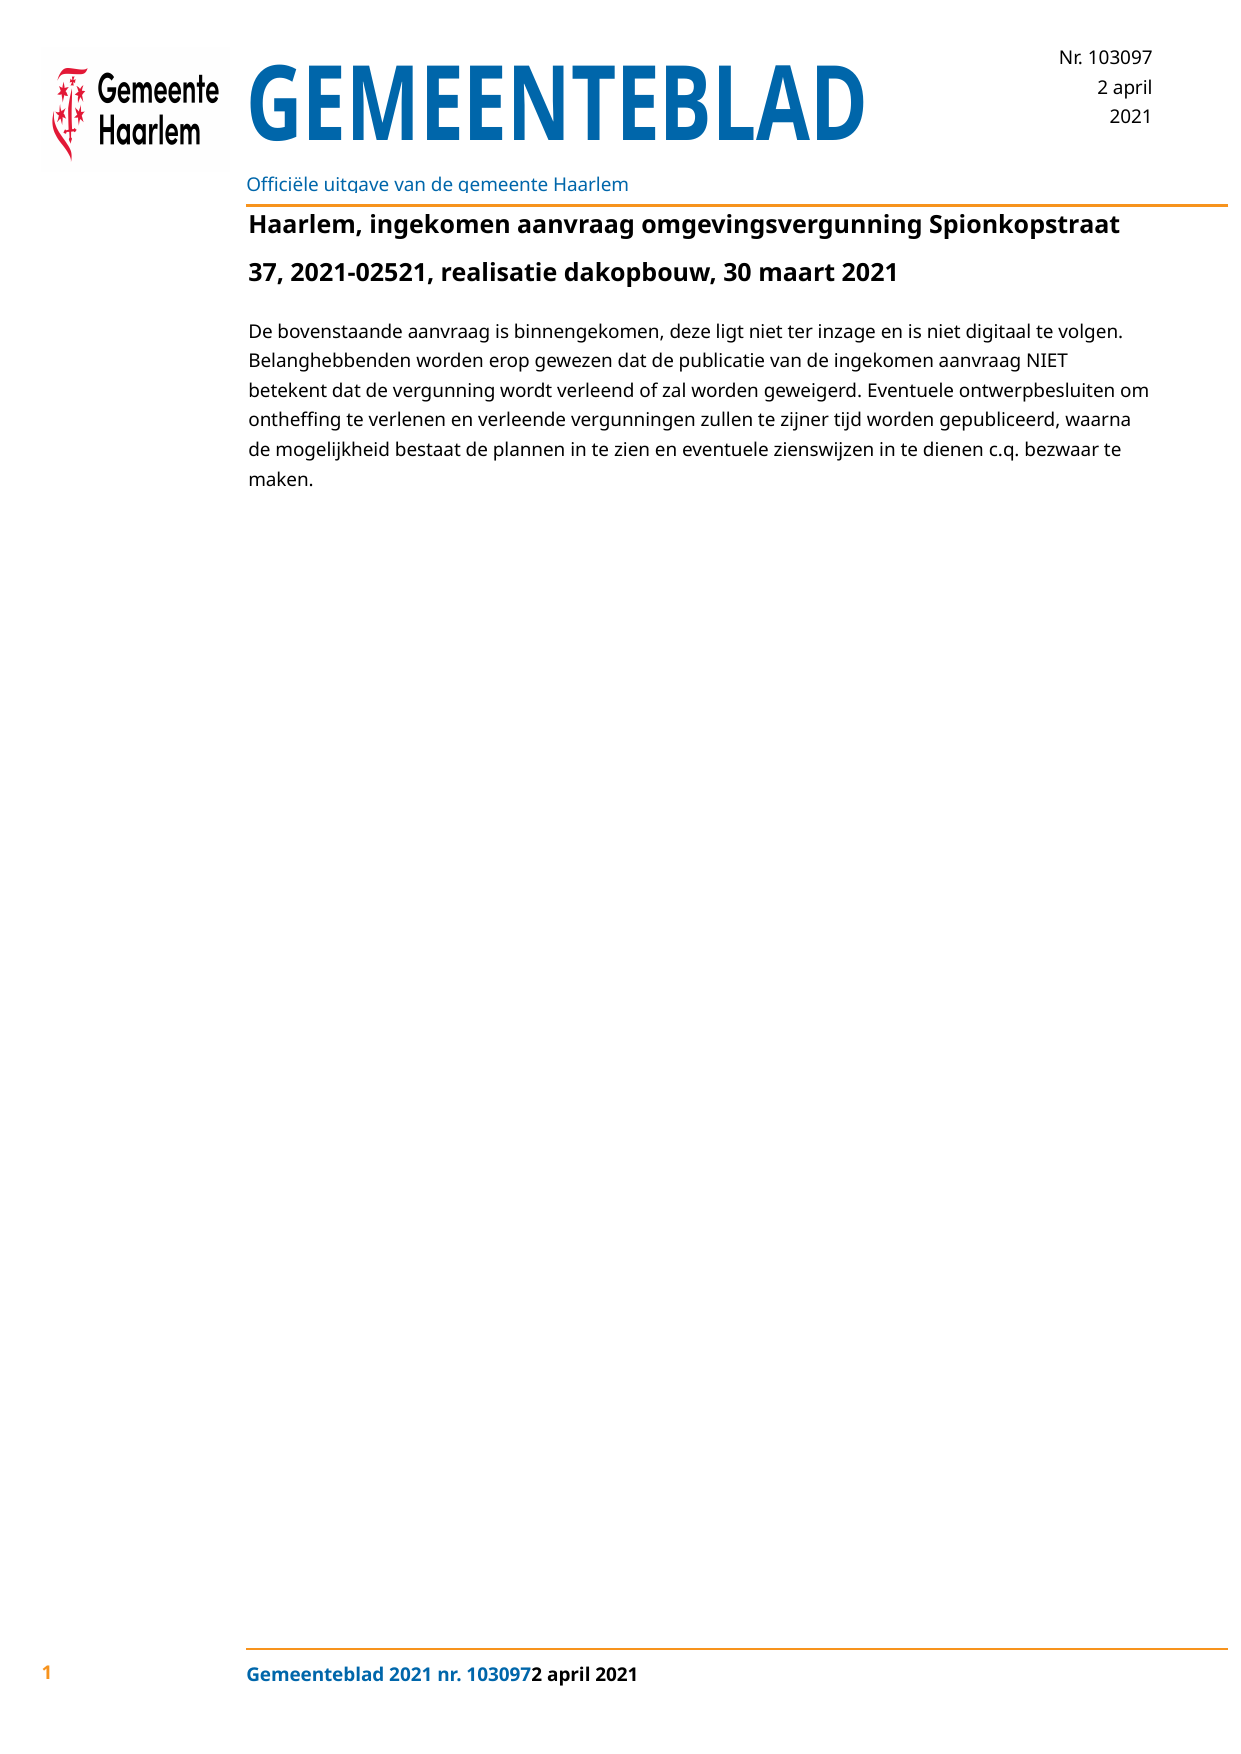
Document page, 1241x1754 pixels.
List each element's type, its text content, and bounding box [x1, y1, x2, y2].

picture [41, 47, 231, 172]
text De bovenstaande aanvraag is binnengekomen, deze ligt niet ter inzage en is niet digitaal te volgen. Belanghebbenden worden erop gewezen dat de publicatie van de ingekomen aanvraag NIET betekent dat de vergunning wordt verleend of zal worden geweigerd. Eventuele ontwerpbesluiten om ontheffing te verlenen en verleende vergunningen zullen te zijner tijd worden gepubliceerd, waarna de mogelijkheid bestaat de plannen in te zien en eventuele zienswijzen in te dienen c.q. bezwaar te maken. [248, 318, 1152, 492]
text Haarlem, ingekomen aanvraag omgevingsvergunning Spionkopstraat 37, 2021-02521, realisatie dakopbouw, 30 maart 2021 [248, 207, 1152, 288]
